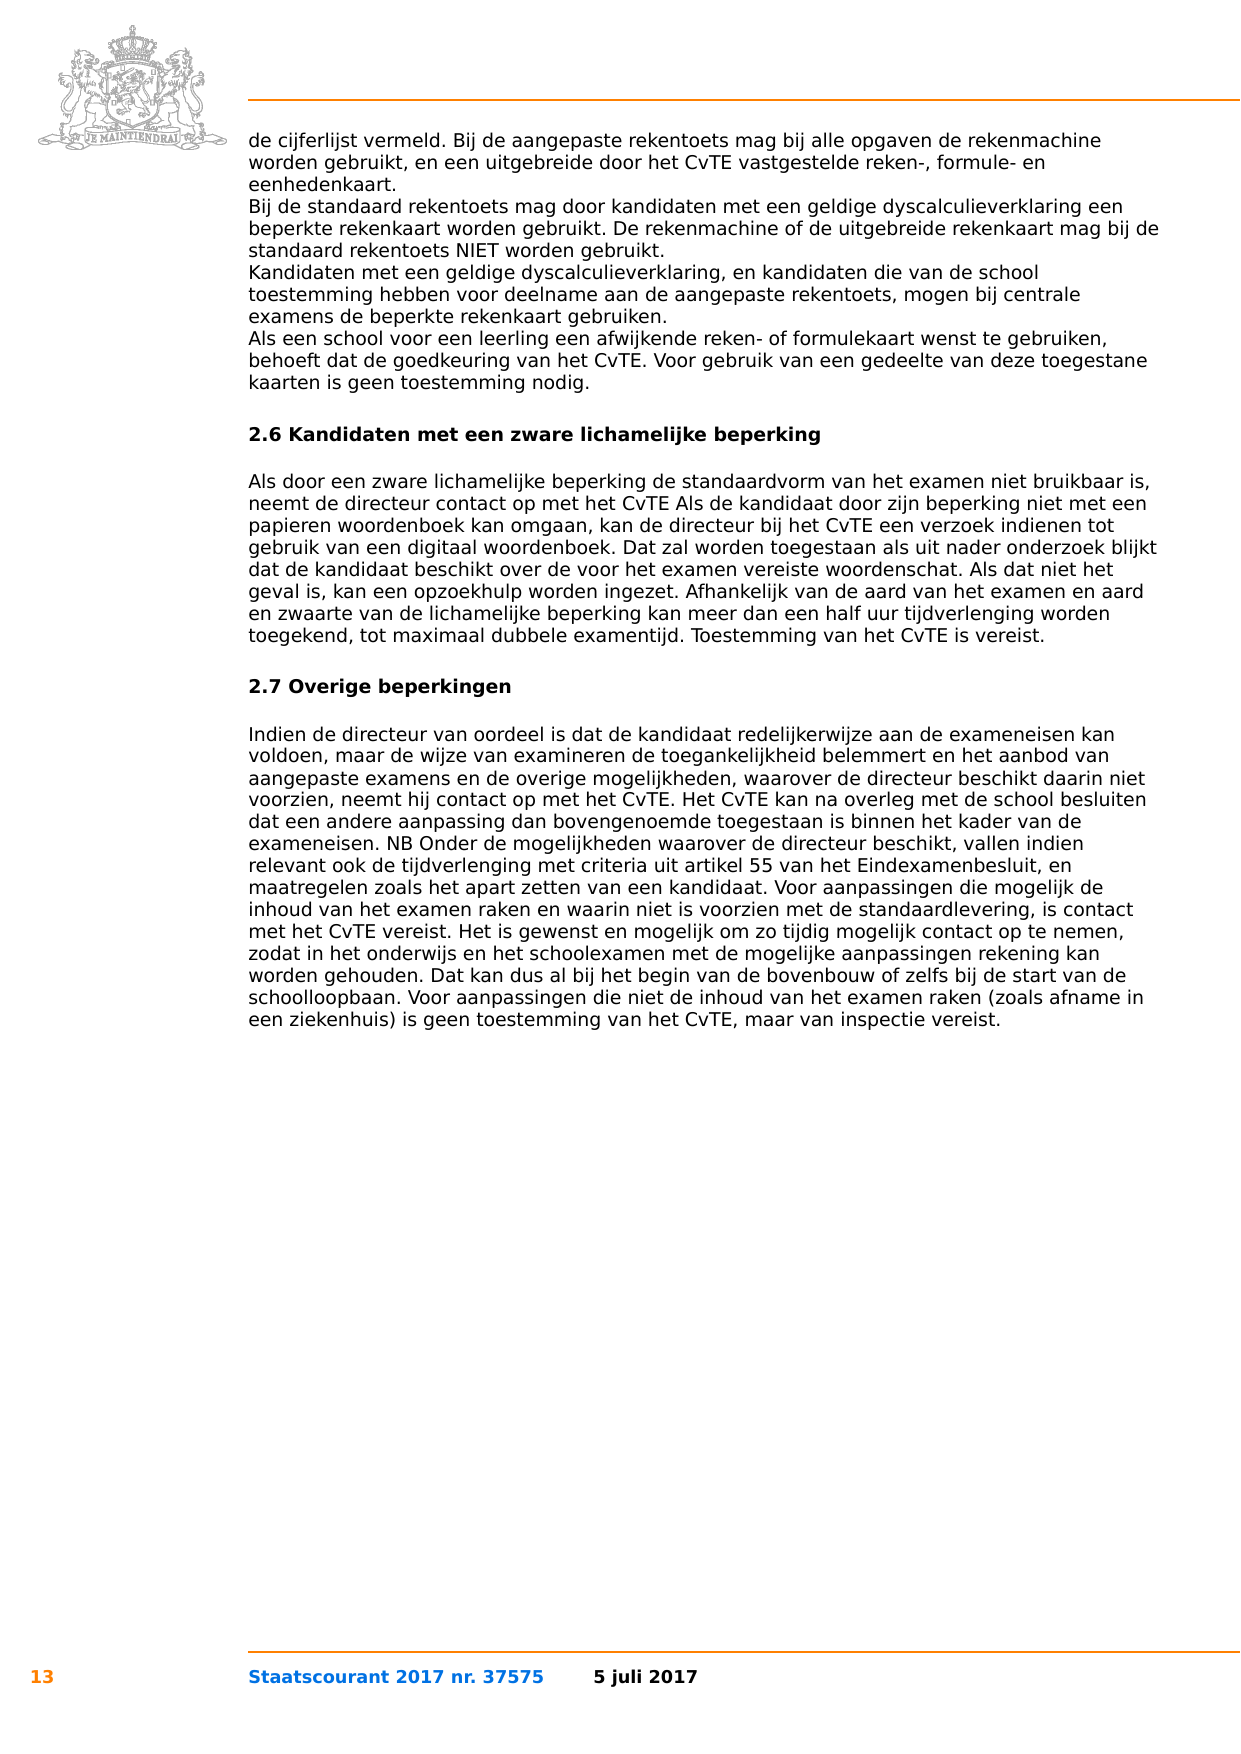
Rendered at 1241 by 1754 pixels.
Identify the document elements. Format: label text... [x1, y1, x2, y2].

text de cijferlijst vermeld. Bij de aangepaste rekentoets mag bij alle opgaven de rekenmachine worden gebruikt, en een uitgebreide door het CvTE vastgestelde reken-, formule- en eenhedenkaart. [248, 130, 1163, 196]
picture [38, 25, 227, 150]
text Bij de standaard rekentoets mag door kandidaten met een geldige dyscalculieverklaring een beperkte rekenkaart worden gebruikt. De rekenmachine of de uitgebreide rekenkaart mag bij de standaard rekentoets NIET worden gebruikt. [248, 196, 1163, 262]
subtitle 2.6 Kandidaten met een zware lichamelijke beperking [248, 424, 1163, 446]
text Als door een zware lichamelijke beperking de standaardvorm van het examen niet bruikbaar is, neemt de directeur contact op met het CvTE Als de kandidaat door zijn beperking niet met een papieren woordenboek kan omgaan, kan de directeur bij het CvTE een verzoek indienen tot gebruik van een digitaal woordenboek. Dat zal worden toegestaan als uit nader onderzoek blijkt dat de kandidaat beschikt over de voor het examen vereiste woordenschat. Als dat niet het geval is, kan een opzoekhulp worden ingezet. Afhankelijk van de aard van het examen en aard en zwaarte van de lichamelijke beperking kan meer dan een half uur tijdverlenging worden toegekend, tot maximaal dubbele examentijd. Toestemming van het CvTE is vereist. [248, 471, 1163, 646]
text Als een school voor een leerling een afwijkende reken- of formulekaart wenst te gebruiken, behoeft dat de goedkeuring van het CvTE. Voor gebruik van een gedeelte van deze toegestane kaarten is geen toestemming nodig. [248, 328, 1163, 394]
text Kandidaten met een geldige dyscalculieverklaring, en kandidaten die van de school toestemming hebben voor deelname aan de aangepaste rekentoets, mogen bij centrale examens de beperkte rekenkaart gebruiken. [248, 262, 1163, 328]
subtitle 2.7 Overige beperkingen [248, 676, 1163, 698]
text Indien de directeur van oordeel is dat de kandidaat redelijkerwijze aan de exameneisen kan voldoen, maar de wijze van examineren de toegankelijkheid belemmert en het aanbod van aangepaste examens en de overige mogelijkheden, waarover de directeur beschikt daarin niet voorzien, neemt hij contact op met het CvTE. Het CvTE kan na overleg met de school besluiten dat een andere aanpassing dan bovengenoemde toegestaan is binnen het kader van de exameneisen. NB Onder de mogelijkheden waarover de directeur beschikt, vallen indien relevant ook de tijdverlenging met criteria uit artikel 55 van het Eindexamenbesluit, en maatregelen zoals het apart zetten van een kandidaat. Voor aanpassingen die mogelijk de inhoud van het examen raken en waarin niet is voorzien met de standaardlevering, is contact met het CvTE vereist. Het is gewenst en mogelijk om zo tijdig mogelijk contact op te nemen, zodat in het onderwijs en het schoolexamen met de mogelijke aanpassingen rekening kan worden gehouden. Dat kan dus al bij het begin van de bovenbouw of zelfs bij de start van de schoolloopbaan. Voor aanpassingen die niet de inhoud van het examen raken (zoals afname in een ziekenhuis) is geen toestemming van het CvTE, maar van inspectie vereist. [248, 723, 1163, 1031]
